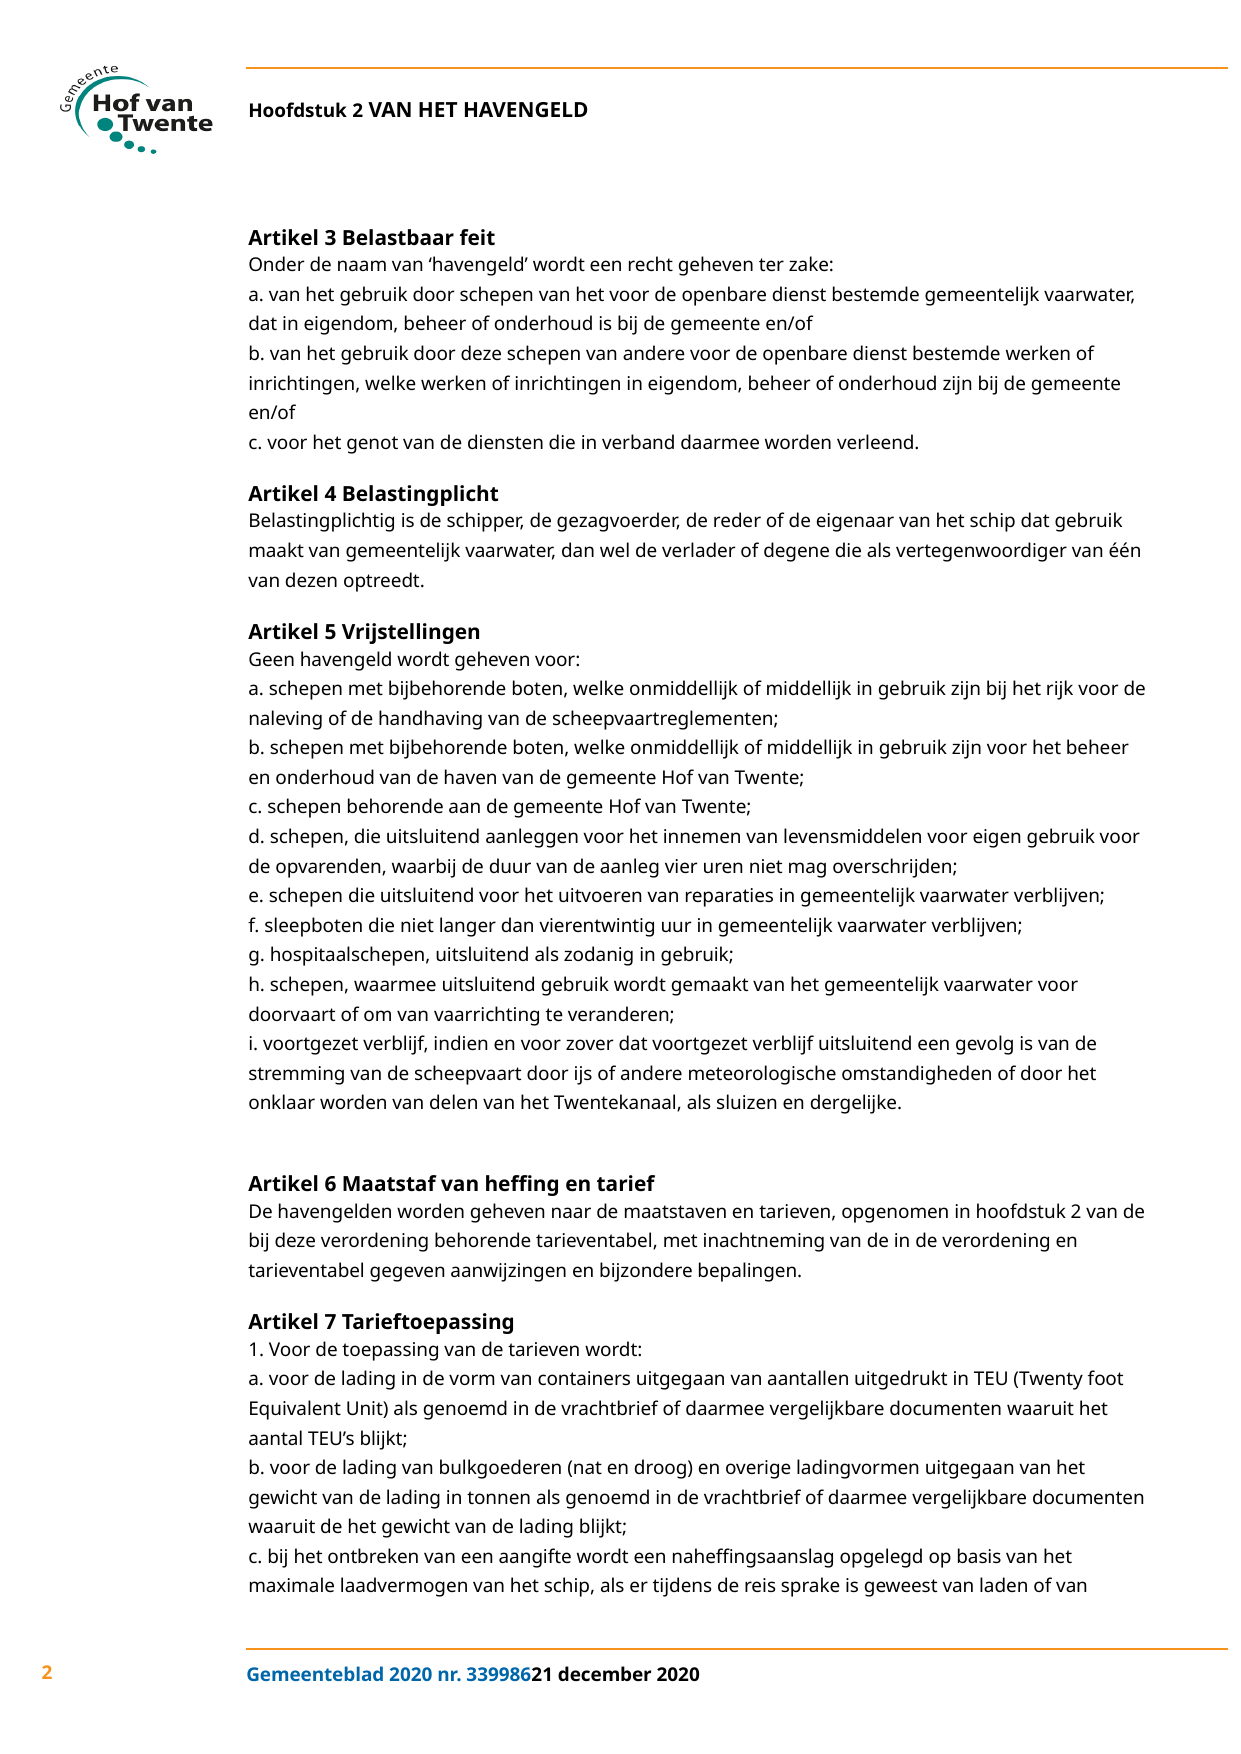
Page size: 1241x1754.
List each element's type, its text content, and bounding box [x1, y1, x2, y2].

text d. schepen, die uitsluitend aanleggen voor het innemen van levensmiddelen voor eigen gebruik voor de opvarenden, waarbij de duur van de aanleg vier uren niet mag overschrijden; [248, 823, 1152, 878]
text a. van het gebruik door schepen van het voor de openbare dienst bestemde gemeentelijk vaarwater, dat in eigendom, beheer of onderhoud is bij de gemeente en/of [248, 281, 1152, 336]
text Artikel 3 Belastbaar feit [248, 223, 1152, 251]
text f. sleepboten die niet langer dan vierentwintig uur in gemeentelijk vaarwater verblijven; [248, 912, 1152, 938]
text a. voor de lading in de vorm van containers uitgegaan van aantallen uitgedrukt in TEU (Twenty foot Equivalent Unit) als genoemd in de vrachtbrief of daarmee vergelijkbare documenten waaruit het aantal TEU’s blijkt; [248, 1366, 1152, 1450]
text c. schepen behorende aan de gemeente Hof van Twente; [248, 794, 1152, 819]
text Artikel 6 Maatstaf van heffing en tarief [248, 1169, 1152, 1198]
text b. voor de lading van bulkgoederen (nat en droog) en overige ladingvormen uitgegaan van het gewicht van de lading in tonnen als genoemd in de vrachtbrief of daarmee vergelijkbare documenten waaruit de het gewicht van de lading blijkt; [248, 1454, 1152, 1539]
text i. voortgezet verblijf, indien en voor zover dat voortgezet verblijf uitsluitend een gevolg is van de stremming van de scheepvaart door ijs of andere meteorologische omstandigheden of door het onklaar worden van delen van het Twentekanaal, als sluizen en dergelijke. [248, 1030, 1152, 1115]
text Onder de naam van ‘havengeld’ wordt een recht geheven ter zake: [248, 251, 1152, 277]
text a. schepen met bijbehorende boten, welke onmiddellijk of middellijk in gebruik zijn bij het rijk voor de naleving of de handhaving van de scheepvaartreglementen; [248, 675, 1152, 731]
text Artikel 4 Belastingplicht [248, 479, 1152, 508]
text b. schepen met bijbehorende boten, welke onmiddellijk of middellijk in gebruik zijn voor het beheer en onderhoud van de haven van de gemeente Hof van Twente; [248, 734, 1152, 790]
text e. schepen die uitsluitend voor het uitvoeren van reparaties in gemeentelijk vaarwater verblijven; [248, 882, 1152, 908]
text De havengelden worden geheven naar de maatstaven en tarieven, opgenomen in hoofdstuk 2 van de bij deze verordening behorende tarieventabel, met inachtneming van de in de verordening en tarieventabel gegeven aanwijzingen en bijzondere bepalingen. [248, 1198, 1152, 1283]
text Artikel 7 Tarieftoepassing [248, 1307, 1152, 1336]
text g. hospitaalschepen, uitsluitend als zodanig in gebruik; [248, 942, 1152, 967]
text Belastingplichtig is de schipper, de gezagvoerder, de reder of de eigenaar van het schip dat gebruik maakt van gemeentelijk vaarwater, dan wel de verlader of degene die als vertegenwoordiger van één van dezen optreedt. [248, 508, 1152, 593]
text b. van het gebruik door deze schepen van andere voor de openbare dienst bestemde werken of inrichtingen, welke werken of inrichtingen in eigendom, beheer of onderhoud zijn bij de gemeente en/of [248, 340, 1152, 425]
picture [41, 47, 231, 172]
text c. bij het ontbreken van een aangifte wordt een naheffingsaanslag opgelegd op basis van het maximale laadvermogen van het schip, als er tijdens de reis sprake is geweest van laden of van [248, 1543, 1152, 1598]
text Geen havengeld wordt geheven voor: [248, 646, 1152, 671]
text Artikel 5 Vrijstellingen [248, 617, 1152, 646]
text Hoofdstuk 2 VAN HET HAVENGELD [248, 95, 1152, 123]
text 1. Voor de toepassing van de tarieven wordt: [248, 1336, 1152, 1362]
text h. schepen, waarmee uitsluitend gebruik wordt gemaakt van het gemeentelijk vaarwater voor doorvaart of om van vaarrichting te veranderen; [248, 971, 1152, 1026]
text c. voor het genot van de diensten die in verband daarmee worden verleend. [248, 429, 1152, 454]
